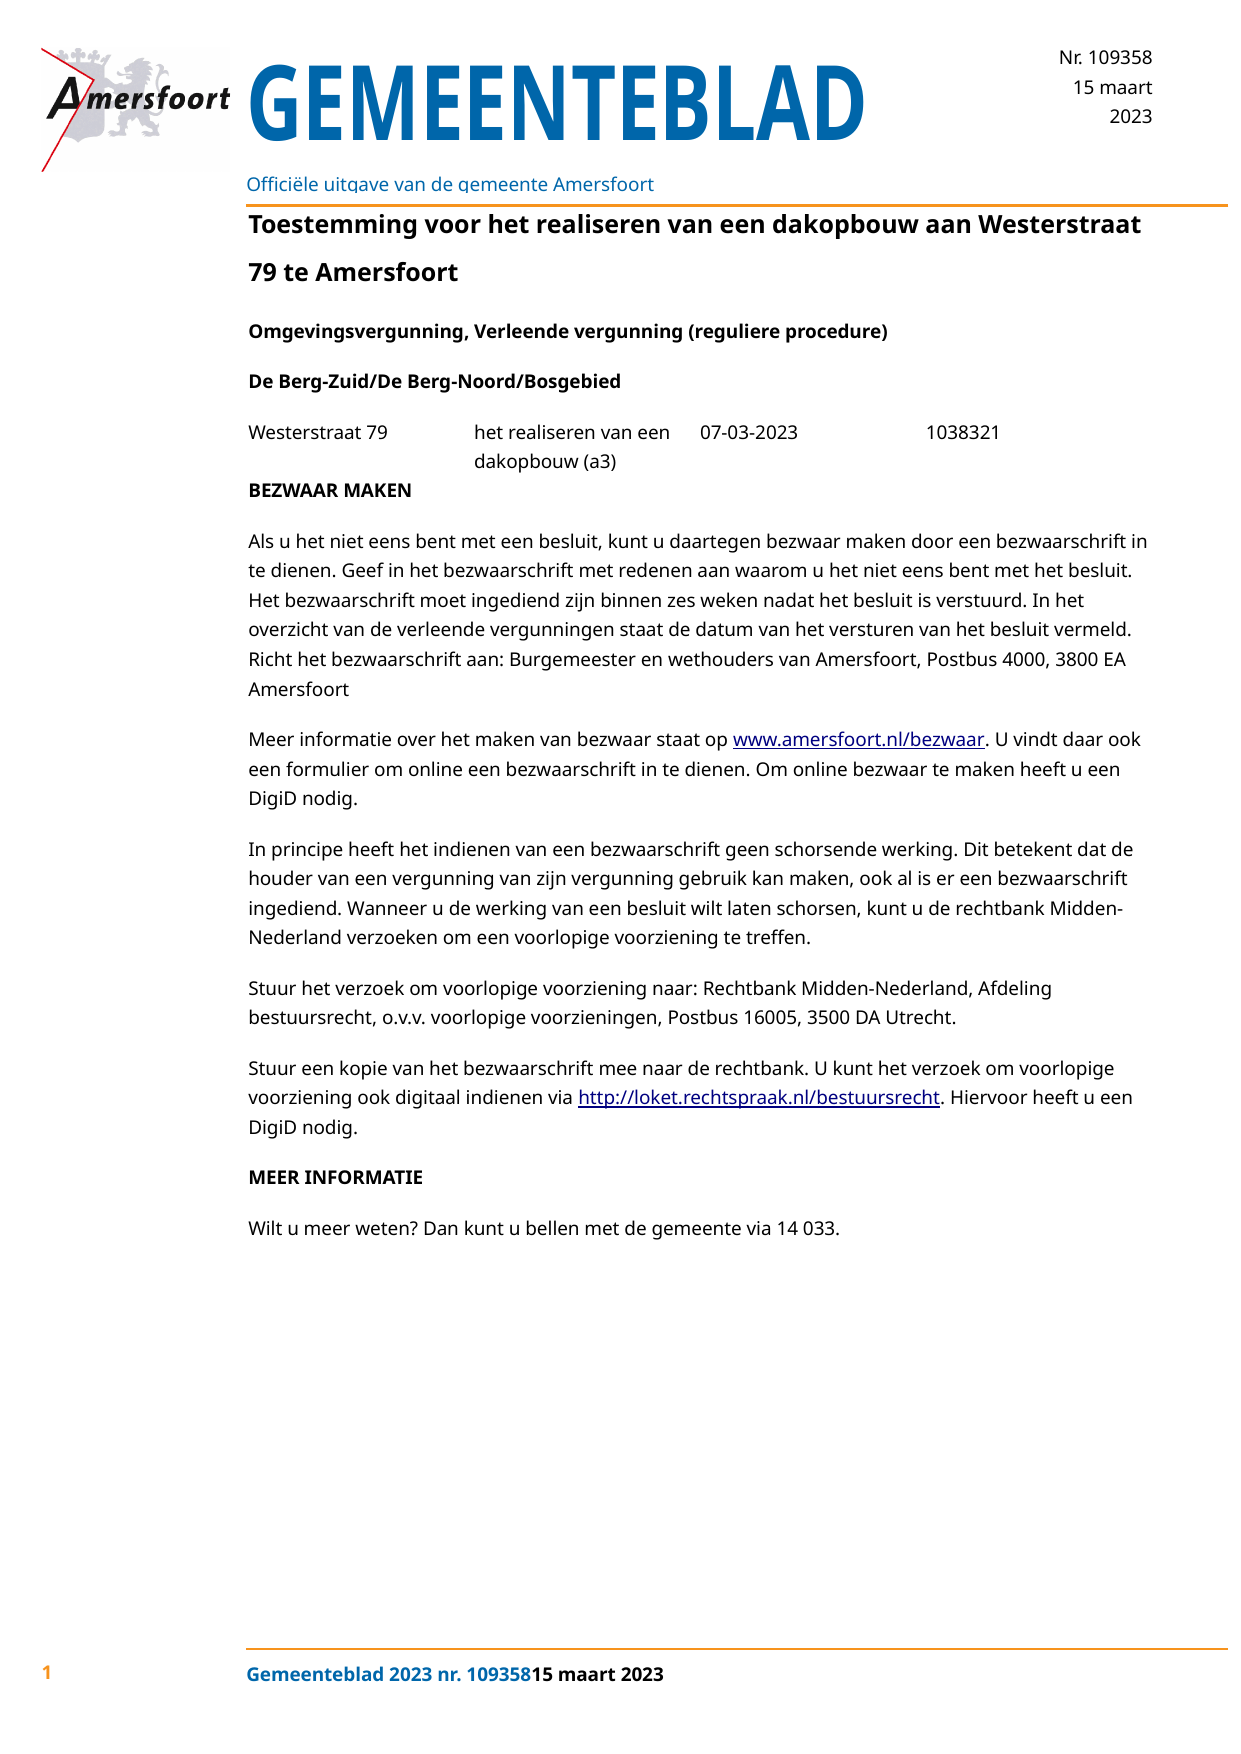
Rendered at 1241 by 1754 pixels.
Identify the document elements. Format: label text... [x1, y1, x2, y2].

text De Berg-Zuid/De Berg-Noord/Bosgebied [248, 368, 1152, 394]
text In principe heeft het indienen van een bezwaarschrift geen schorsende werking. Dit betekent dat de houder van een vergunning van zijn vergunning gebruik kan maken, ook al is er een bezwaarschrift ingediend. Wanneer u de werking van een besluit wilt laten schorsen, kunt u de rechtbank Midden-Nederland verzoeken om een voorlopige voorziening te treffen. [248, 836, 1152, 950]
text Stuur een kopie van het bezwaarschrift mee naar de rechtbank. U kunt het verzoek om voorlopige voorziening ook digitaal indienen via http://loket.rechtspraak.nl/bestuursrecht. Hiervoor heeft u een DigiD nodig. [248, 1055, 1152, 1140]
table_header het realiseren van een dakopbouw (a3) [474, 419, 700, 474]
text Meer informatie over het maken van bezwaar staat op www.amersfoort.nl/bezwaar. U vindt daar ook een formulier om online een bezwaarschrift in te dienen. Om online bezwaar te maken heeft u een DigiD nodig. [248, 726, 1152, 811]
text Omgevingsvergunning, Verleende vergunning (reguliere procedure) [248, 318, 1152, 344]
text Wilt u meer weten? Dan kunt u bellen met de gemeente via 14 033. [248, 1215, 1152, 1241]
table_header Westerstraat 79 [248, 419, 474, 474]
text Als u het niet eens bent met een besluit, kunt u daartegen bezwaar maken door een bezwaarschrift in te dienen. Geef in het bezwaarschrift met redenen aan waarom u het niet eens bent met het besluit. Het bezwaarschrift moet ingediend zijn binnen zes weken nadat het besluit is verstuurd. In het overzicht van de verleende vergunningen staat de datum van het versturen van het besluit vermeld. Richt het bezwaarschrift aan: Burgemeester en wethouders van Amersfoort, Postbus 4000, 3800 EA Amersfoort [248, 528, 1152, 701]
table_header 07-03-2023 [700, 419, 926, 474]
text Toestemming voor het realiseren van een dakopbouw aan Westerstraat 79 te Amersfoort [248, 207, 1152, 288]
picture [41, 47, 231, 172]
text Stuur het verzoek om voorlopige voorziening naar: Rechtbank Midden-Nederland, Afdeling bestuursrecht, o.v.v. voorlopige voorzieningen, Postbus 16005, 3500 DA Utrecht. [248, 975, 1152, 1030]
text MEER INFORMATIE [248, 1164, 1152, 1190]
text BEZWAAR MAKEN [248, 477, 1152, 503]
table_header 1038321 [926, 419, 1152, 474]
